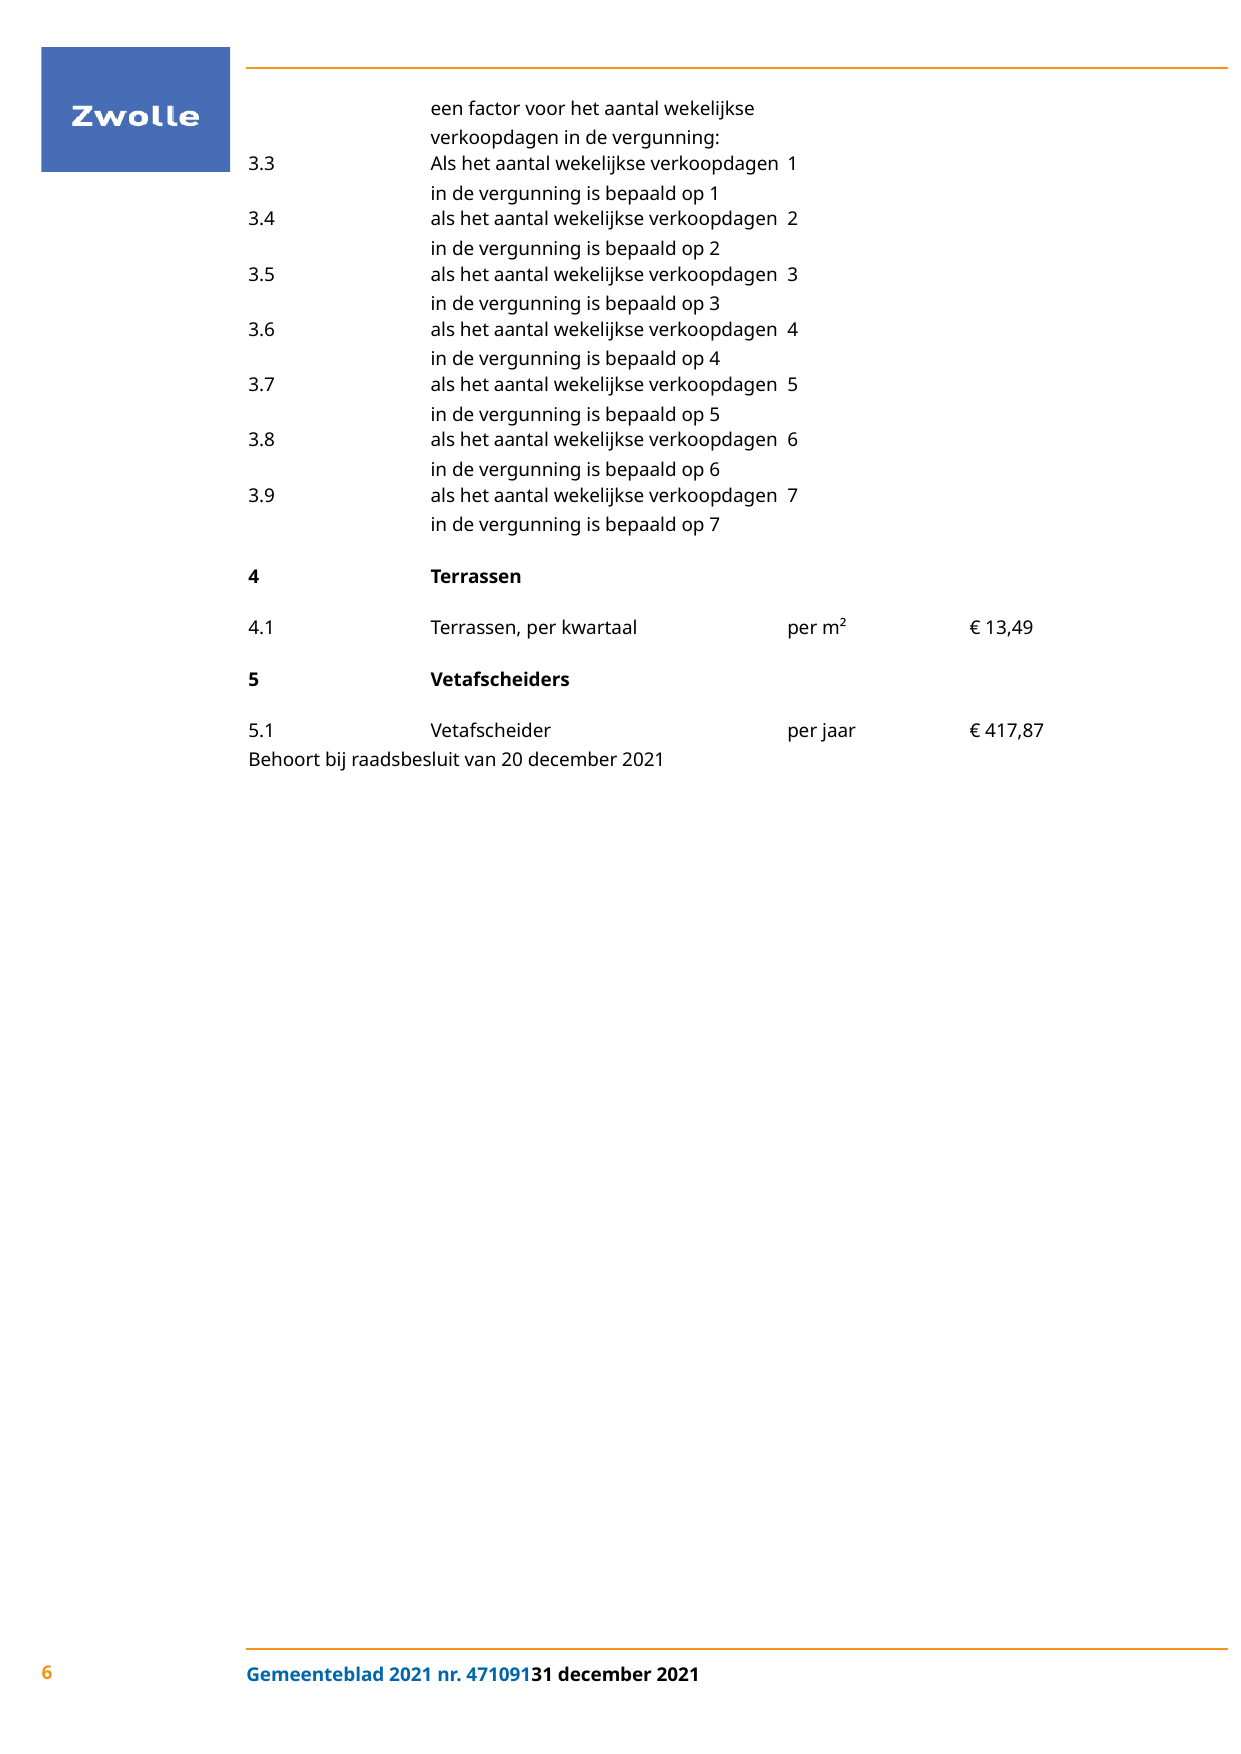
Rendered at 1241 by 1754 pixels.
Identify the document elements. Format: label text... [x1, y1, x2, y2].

table_cell [969, 666, 1152, 692]
picture [41, 47, 231, 172]
table_cell [248, 589, 430, 614]
table_cell [787, 537, 969, 563]
table_cell als het aantal wekelijkse verkoopdagen in de vergunning is bepaald op 4 [430, 316, 787, 371]
table_cell [969, 205, 1152, 261]
table_cell € 417,87 [969, 718, 1152, 743]
table_cell 7 [787, 482, 969, 537]
table_cell 1 [787, 150, 969, 205]
table_cell Terrassen [430, 563, 787, 589]
table_cell [248, 640, 430, 666]
table_cell Vetafscheider [430, 718, 787, 743]
table_cell [787, 95, 969, 150]
table_cell 4 [248, 563, 430, 589]
table_cell 3 [787, 261, 969, 316]
table_cell [787, 589, 969, 614]
table_cell 6 [787, 427, 969, 482]
table_cell [787, 666, 969, 692]
table_cell [430, 537, 787, 563]
text Behoort bij raadsbesluit van 20 december 2021 [248, 746, 1152, 772]
table_cell [969, 261, 1152, 316]
table_cell als het aantal wekelijkse verkoopdagen in de vergunning is bepaald op 6 [430, 427, 787, 482]
table_cell als het aantal wekelijkse verkoopdagen in de vergunning is bepaald op 7 [430, 482, 787, 537]
table_cell [430, 692, 787, 717]
table_cell 3.6 [248, 316, 430, 371]
table_cell 3.7 [248, 371, 430, 427]
table_cell [969, 537, 1152, 563]
table_cell [969, 482, 1152, 537]
table_cell per m² [787, 615, 969, 640]
table_cell als het aantal wekelijkse verkoopdagen in de vergunning is bepaald op 2 [430, 205, 787, 261]
table_cell per jaar [787, 718, 969, 743]
table_cell Als het aantal wekelijkse verkoopdagen in de vergunning is bepaald op 1 [430, 150, 787, 205]
table_cell [969, 95, 1152, 150]
table_cell 3.5 [248, 261, 430, 316]
table_cell [787, 692, 969, 717]
table_cell [248, 692, 430, 717]
table_cell [430, 640, 787, 666]
table_cell 5 [787, 371, 969, 427]
table_cell Vetafscheiders [430, 666, 787, 692]
table_cell 4 [787, 316, 969, 371]
table_cell [969, 371, 1152, 427]
table_cell € 13,49 [969, 615, 1152, 640]
table_cell Terrassen, per kwartaal [430, 615, 787, 640]
table_cell als het aantal wekelijkse verkoopdagen in de vergunning is bepaald op 3 [430, 261, 787, 316]
table_cell [969, 640, 1152, 666]
table_cell [248, 95, 430, 150]
table_cell als het aantal wekelijkse verkoopdagen in de vergunning is bepaald op 5 [430, 371, 787, 427]
table_cell 3.3 [248, 150, 430, 205]
table_cell 2 [787, 205, 969, 261]
table_cell [248, 537, 430, 563]
table_cell [969, 692, 1152, 717]
table_cell 5 [248, 666, 430, 692]
table_cell [430, 589, 787, 614]
table_cell 4.1 [248, 615, 430, 640]
table_cell [787, 640, 969, 666]
table_cell 5.1 [248, 718, 430, 743]
table_cell [969, 563, 1152, 589]
table_cell een factor voor het aantal wekelijkse verkoopdagen in de vergunning: [430, 95, 787, 150]
table_cell [969, 316, 1152, 371]
table_cell [969, 589, 1152, 614]
table_cell 3.9 [248, 482, 430, 537]
table_cell 3.4 [248, 205, 430, 261]
table_cell [969, 150, 1152, 205]
table_cell [969, 427, 1152, 482]
table_cell 3.8 [248, 427, 430, 482]
table_cell [787, 563, 969, 589]
